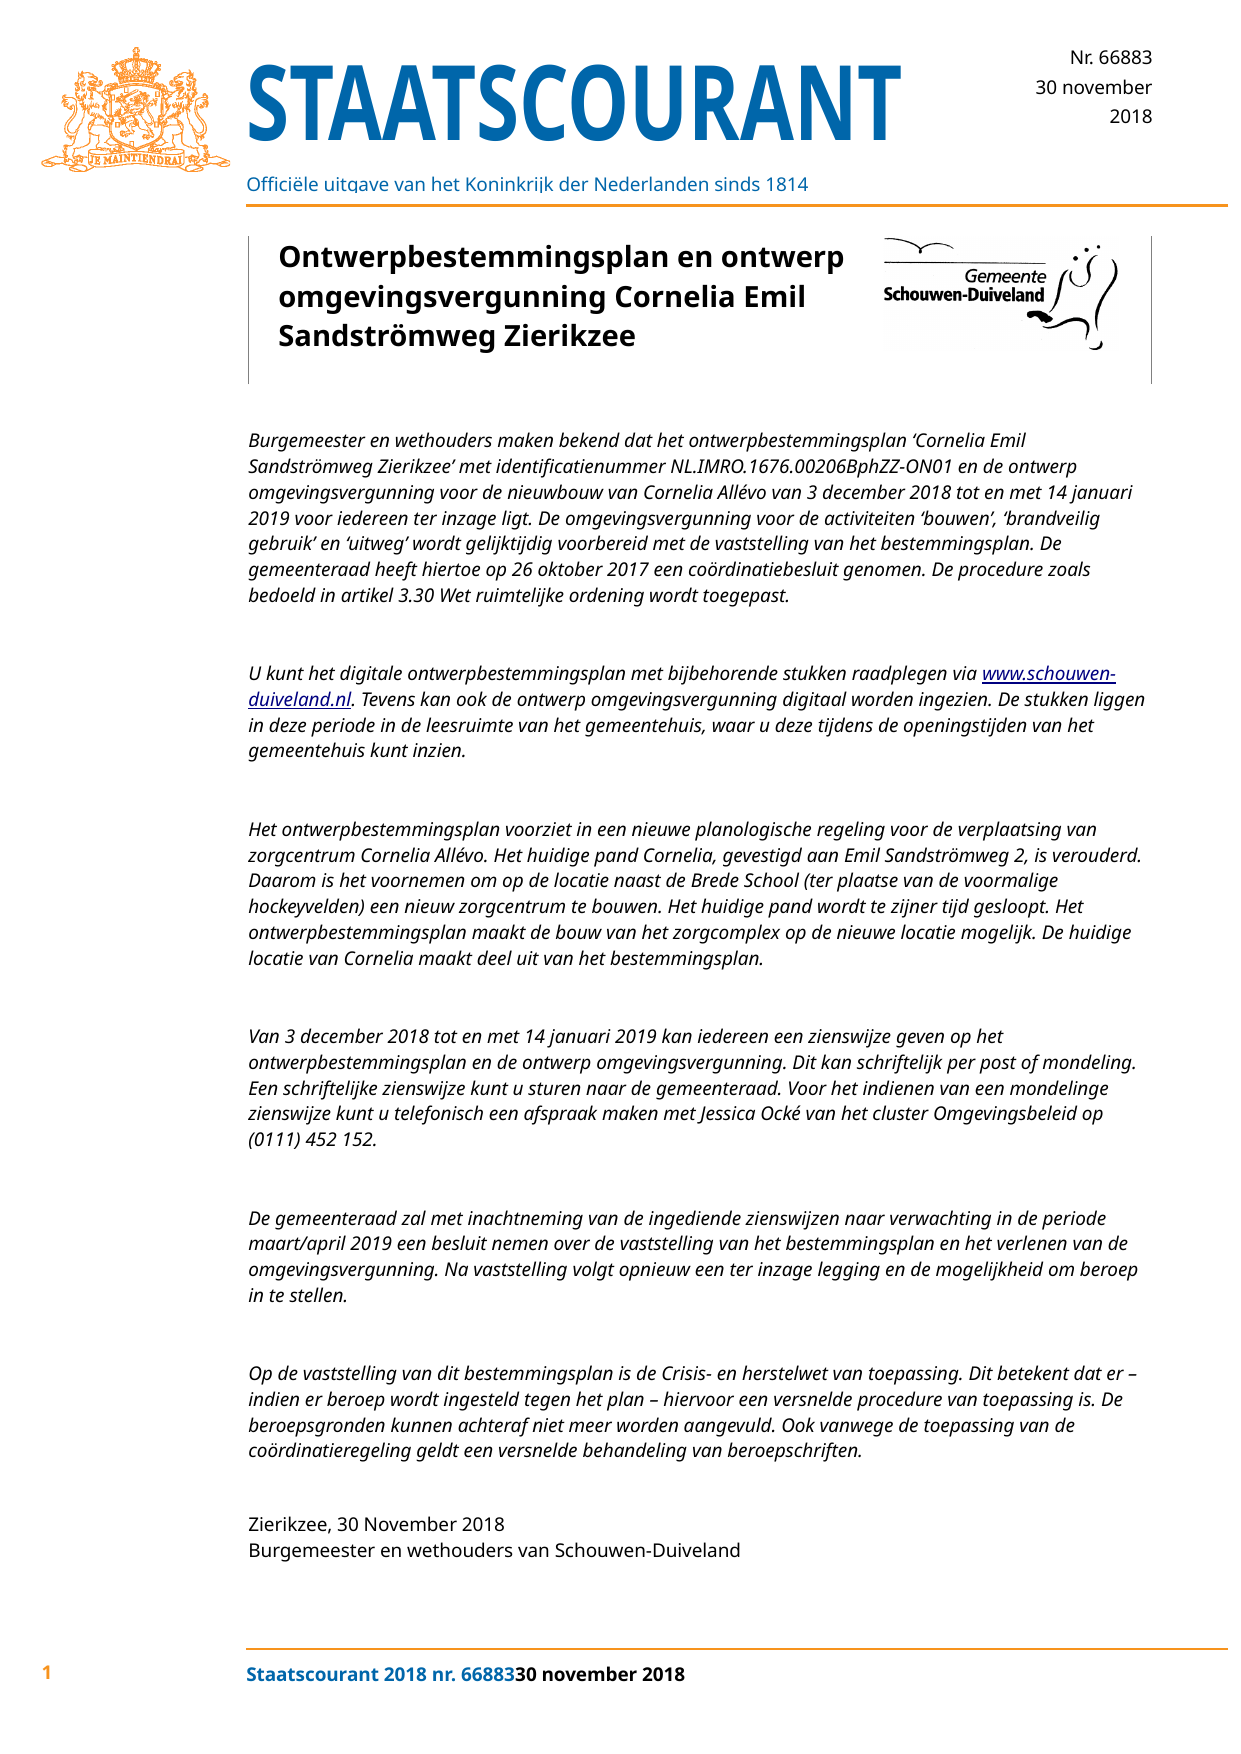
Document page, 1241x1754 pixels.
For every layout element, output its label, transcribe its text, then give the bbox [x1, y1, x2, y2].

text Op de vaststelling van dit bestemmingsplan is de Crisis- en herstelwet van toepassing. Dit betekent dat er – indien er beroep wordt ingesteld tegen het plan – hiervoor een versnelde procedure van toepassing is. De beroepsgronden kunnen achteraf niet meer worden aangevuld. Ook vanwege de toepassing van de coördinatieregeling geldt een versnelde behandeling van beroepschriften. [248, 1361, 1152, 1463]
text Burgemeester en wethouders van Schouwen-Duiveland [248, 1537, 1152, 1563]
table_header [850, 236, 1151, 384]
picture [882, 236, 1119, 351]
text Van 3 december 2018 tot en met 14 januari 2019 kan iedereen een zienswijze geven op het ontwerpbestemmingsplan en de ontwerp omgevingsvergunning. Dit kan schriftelijk per post of mondeling. Een schriftelijke zienswijze kunt u sturen naar de gemeenteraad. Voor het indienen van een mondelinge zienswijze kunt u telefonisch een afspraak maken met Jessica Ocké van het cluster Omgevingsbeleid op (0111) 452 152. [248, 1023, 1152, 1152]
text Het ontwerpbestemmingsplan voorziet in een nieuwe planologische regeling voor de verplaatsing van zorgcentrum Cornelia Allévo. Het huidige pand Cornelia, gevestigd aan Emil Sandströmweg 2, is verouderd. Daarom is het voornemen om op de locatie naast de Brede School (ter plaatse van de voormalige hockeyvelden) een nieuw zorgcentrum te bouwen. Het huidige pand wordt te zijner tijd gesloopt. Het ontwerpbestemmingsplan maakt de bouw van het zorgcomplex op de nieuwe locatie mogelijk. De huidige locatie van Cornelia maakt deel uit van het bestemmingsplan. [248, 816, 1152, 971]
text Burgemeester en wethouders maken bekend dat het ontwerpbestemmingsplan ‘Cornelia Emil Sandströmweg Zierikzee’ met identificatienummer NL.IMRO.1676.00206BphZZ-ON01 en de ontwerp omgevingsvergunning voor de nieuwbouw van Cornelia Allévo van 3 december 2018 tot en met 14 januari 2019 voor iedereen ter inzage ligt. De omgevingsvergunning voor de activiteiten ‘bouwen’, ‘brandveilig gebruik’ en ‘uitweg’ wordt gelijktijdig voorbereid met de vaststelling van het bestemmingsplan. De gemeenteraad heeft hiertoe op 26 oktober 2017 een coördinatiebesluit genomen. De procedure zoals bedoeld in artikel 3.30 Wet ruimtelijke ordening wordt toegepast. [248, 427, 1152, 608]
picture [41, 47, 231, 172]
table_header Ontwerpbestemmingsplan en ontwerp omgevingsvergunning Cornelia Emil Sandströmweg Zierikzee [249, 236, 850, 384]
text De gemeenteraad zal met inachtneming van de ingediende zienswijzen naar verwachting in de periode maart/april 2019 een besluit nemen over de vaststelling van het bestemmingsplan en het verlenen van de omgevingsvergunning. Na vaststelling volgt opnieuw een ter inzage legging en de mogelijkheid om beroep in te stellen. [248, 1205, 1152, 1308]
text Zierikzee, 30 November 2018 [248, 1511, 1152, 1537]
text U kunt het digitale ontwerpbestemmingsplan met bijbehorende stukken raadplegen via www.schouwen-duiveland.nl. Tevens kan ook de ontwerp omgevingsvergunning digitaal worden ingezien. De stukken liggen in deze periode in de leesruimte van het gemeentehuis, waar u deze tijdens de openingstijden van het gemeentehuis kunt inzien. [248, 660, 1152, 763]
